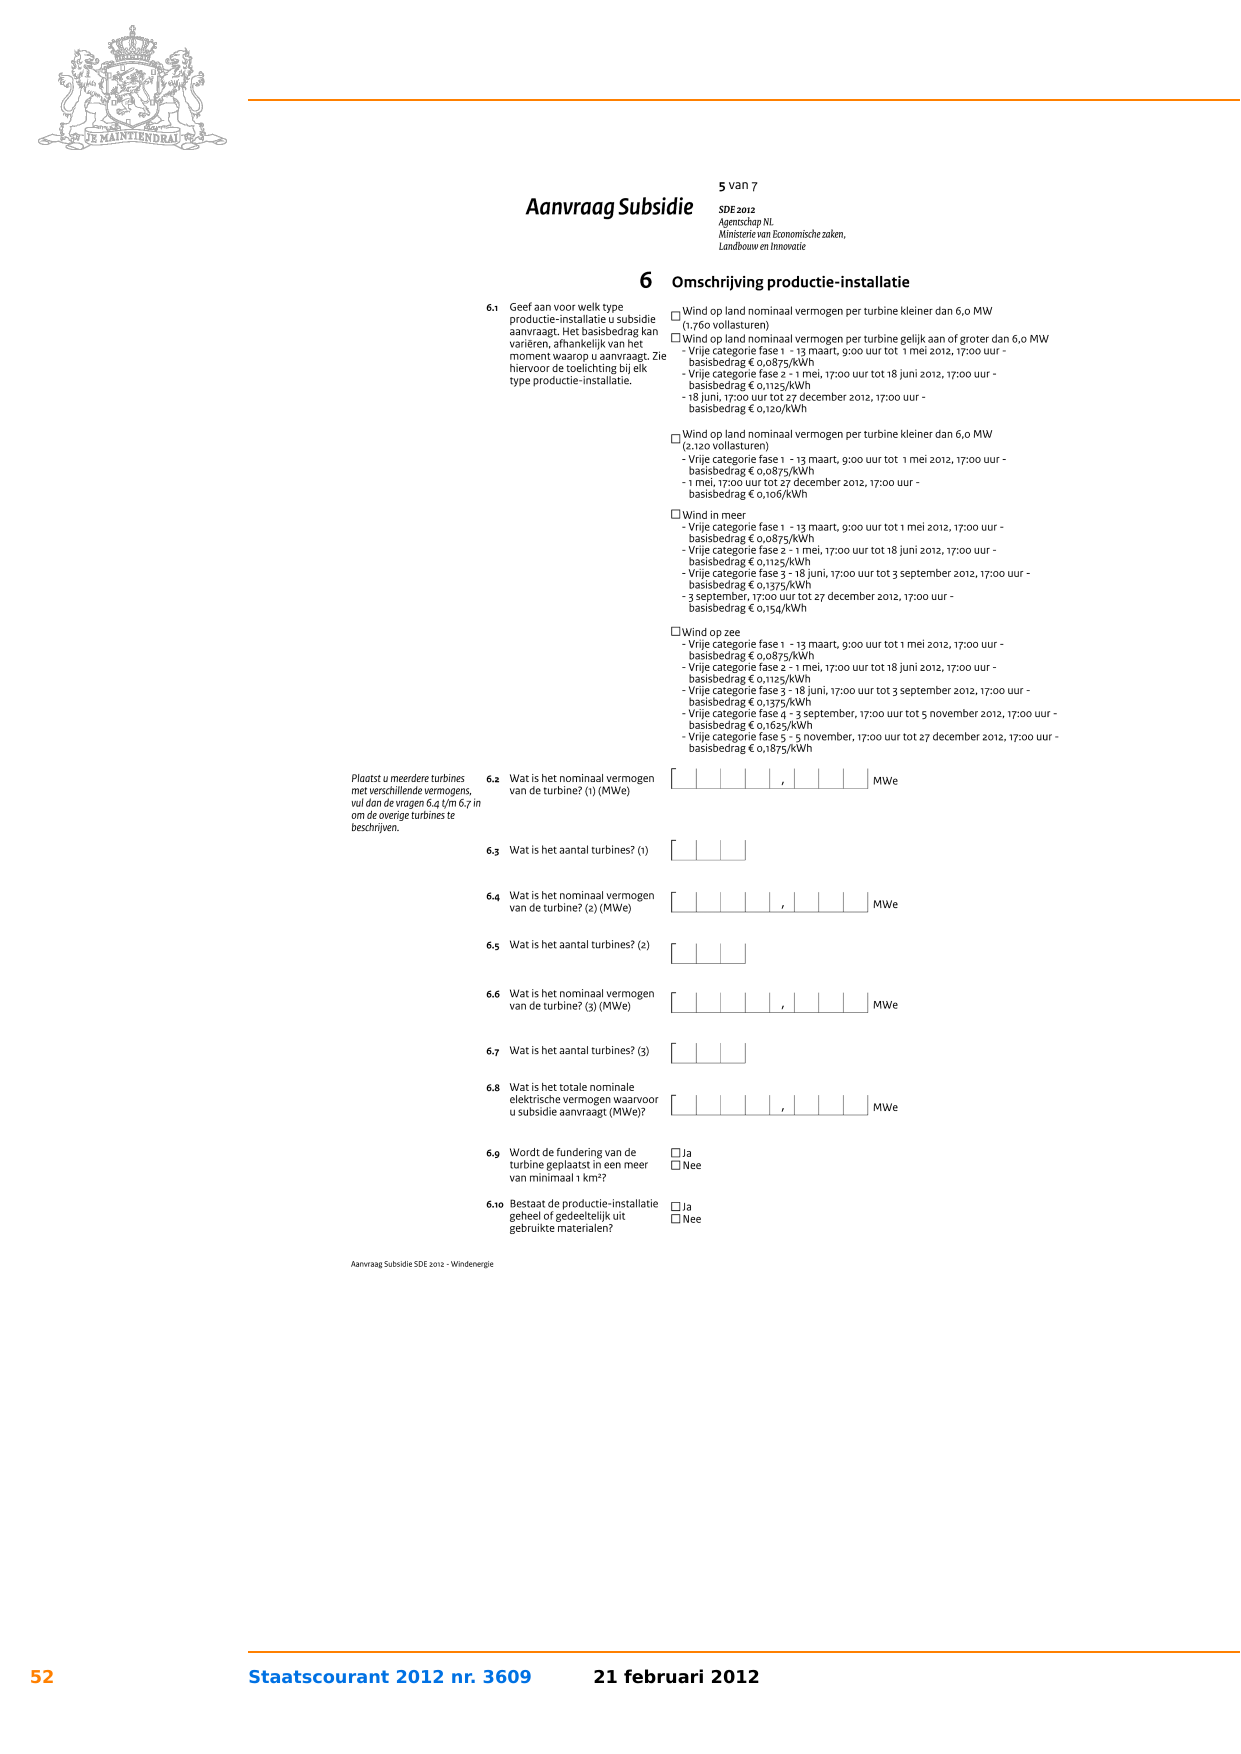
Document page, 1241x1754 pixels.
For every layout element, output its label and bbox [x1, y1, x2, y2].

picture [38, 25, 227, 150]
picture [248, 151, 1134, 1298]
